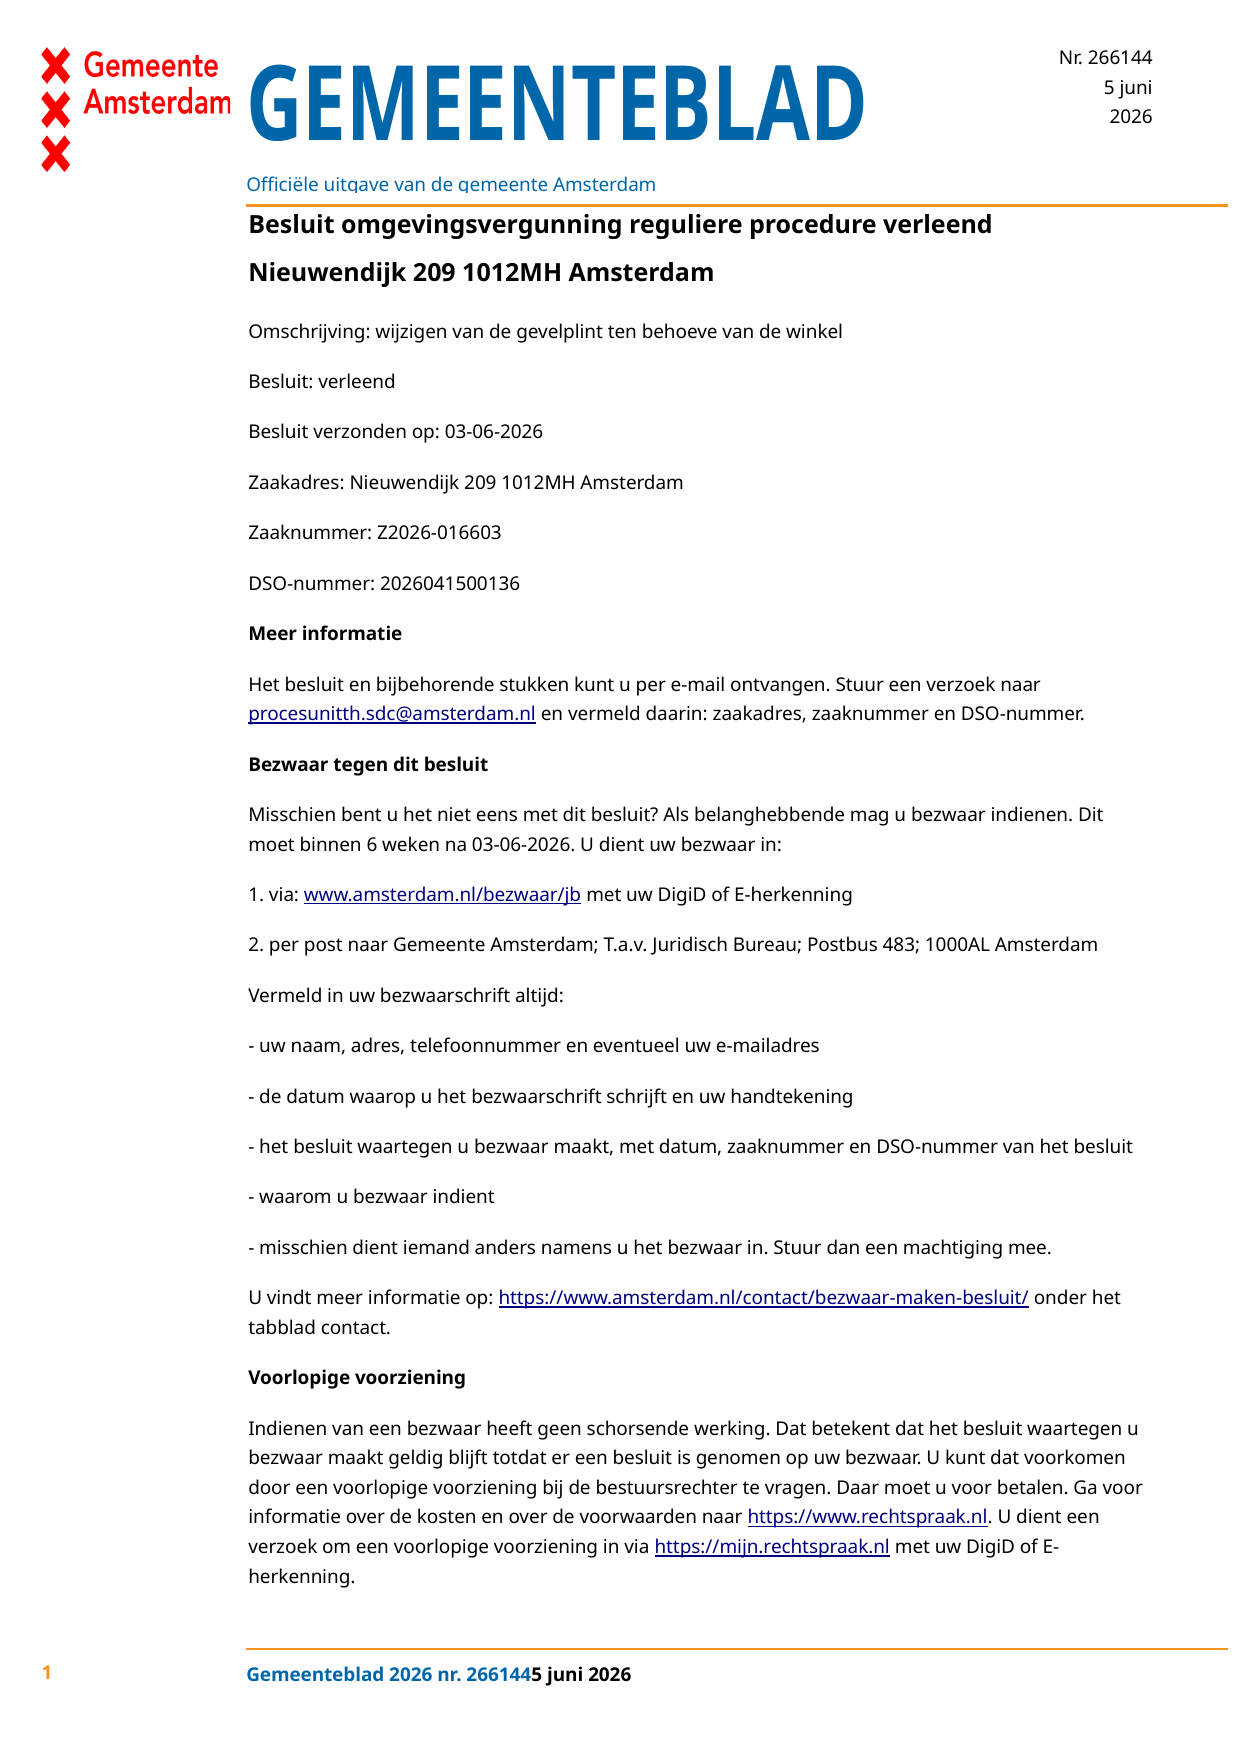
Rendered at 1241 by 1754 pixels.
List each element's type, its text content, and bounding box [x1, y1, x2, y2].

text Besluit verzonden op: 03-06-2026 [248, 419, 1152, 444]
text Voorlopige voorziening [248, 1364, 1152, 1390]
text - waarom u bezwaar indient [248, 1184, 1152, 1209]
text Het besluit en bijbehorende stukken kunt u per e-mail ontvangen. Stuur een verzoek naar procesunitth.sdc@amsterdam.nl en vermeld daarin: zaakadres, zaaknummer en DSO-nummer. [248, 671, 1152, 726]
text Vermeld in uw bezwaarschrift altijd: [248, 982, 1152, 1008]
text Omschrijving: wijzigen van de gevelplint ten behoeve van de winkel [248, 318, 1152, 344]
text - uw naam, adres, telefoonnummer en eventueel uw e-mailadres [248, 1032, 1152, 1058]
text - de datum waarop u het bezwaarschrift schrijft en uw handtekening [248, 1083, 1152, 1109]
text DSO-nummer: 2026041500136 [248, 570, 1152, 596]
text Zaakadres: Nieuwendijk 209 1012MH Amsterdam [248, 469, 1152, 495]
text Indienen van een bezwaar heeft geen schorsende werking. Dat betekent dat het besluit waartegen u bezwaar maakt geldig blijft totdat er een besluit is genomen op uw bezwaar. U kunt dat voorkomen door een voorlopige voorziening bij de bestuursrechter te vragen. Daar moet u voor betalen. Ga voor informatie over de kosten en over de voorwaarden naar https://www.rechtspraak.nl. U dient een verzoek om een voorlopige voorziening in via https://mijn.rechtspraak.nl met uw DigiD of E-herkenning. [248, 1415, 1152, 1589]
picture [41, 47, 231, 172]
text 2. per post naar Gemeente Amsterdam; T.a.v. Juridisch Bureau; Postbus 483; 1000AL Amsterdam [248, 932, 1152, 957]
text Besluit omgevingsvergunning reguliere procedure verleend Nieuwendijk 209 1012MH Amsterdam [248, 207, 1152, 288]
text Misschien bent u het niet eens met dit besluit? Als belanghebbende mag u bezwaar indienen. Dit moet binnen 6 weken na 03-06-2026. U dient uw bezwaar in: [248, 801, 1152, 857]
text 1. via: www.amsterdam.nl/bezwaar/jb met uw DigiD of E-herkenning [248, 881, 1152, 907]
text U vindt meer informatie op: https://www.amsterdam.nl/contact/bezwaar-maken-besluit/ onder het tabblad contact. [248, 1284, 1152, 1340]
text Besluit: verleend [248, 368, 1152, 394]
text - misschien dient iemand anders namens u het bezwaar in. Stuur dan een machtiging mee. [248, 1234, 1152, 1260]
text Bezwaar tegen dit besluit [248, 751, 1152, 777]
text Meer informatie [248, 620, 1152, 646]
text Zaaknummer: Z2026-016603 [248, 519, 1152, 545]
text - het besluit waartegen u bezwaar maakt, met datum, zaaknummer en DSO-nummer van het besluit [248, 1133, 1152, 1159]
